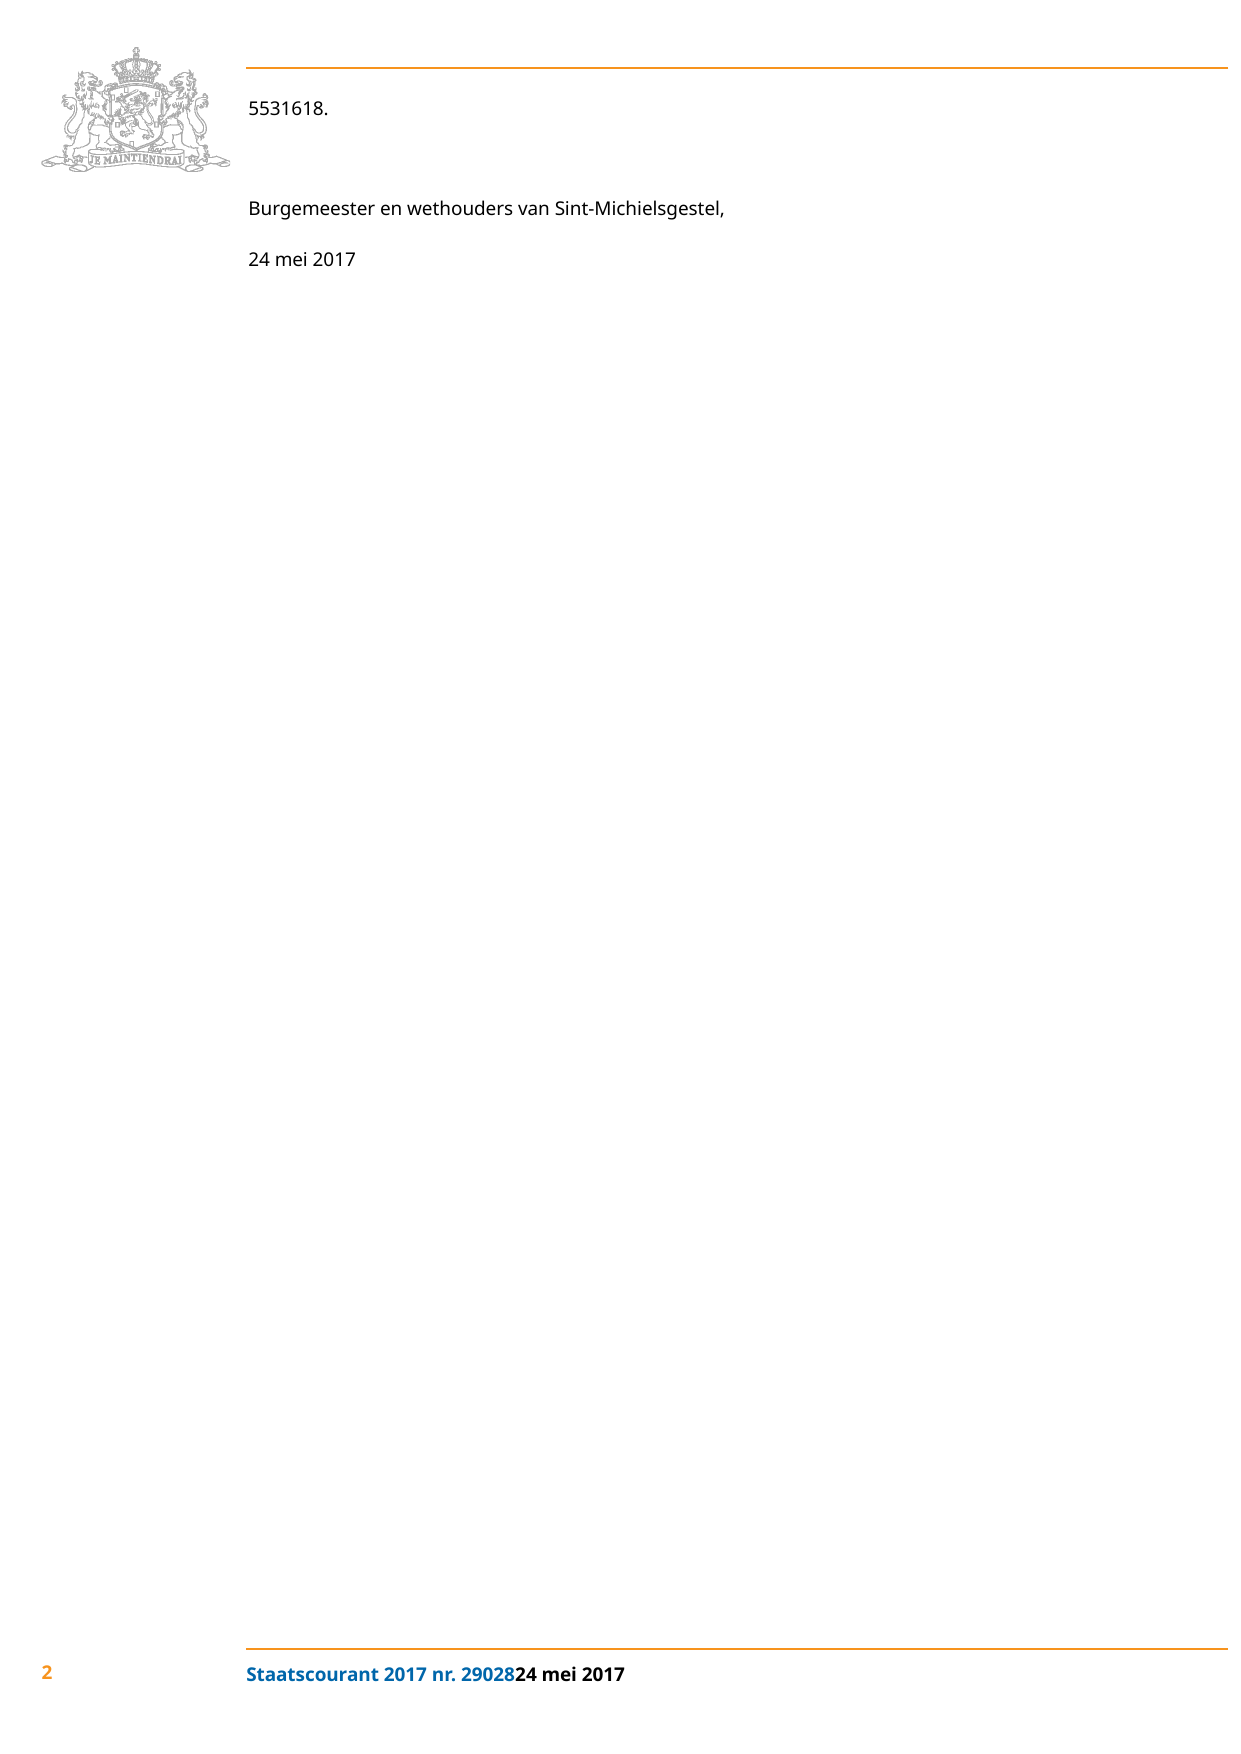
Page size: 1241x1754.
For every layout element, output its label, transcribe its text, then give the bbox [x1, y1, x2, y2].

text Burgemeester en wethouders van Sint-Michielsgestel, [248, 196, 1152, 221]
picture [41, 47, 231, 172]
text 24 mei 2017 [248, 246, 1152, 272]
text 5531618. [248, 95, 1152, 121]
